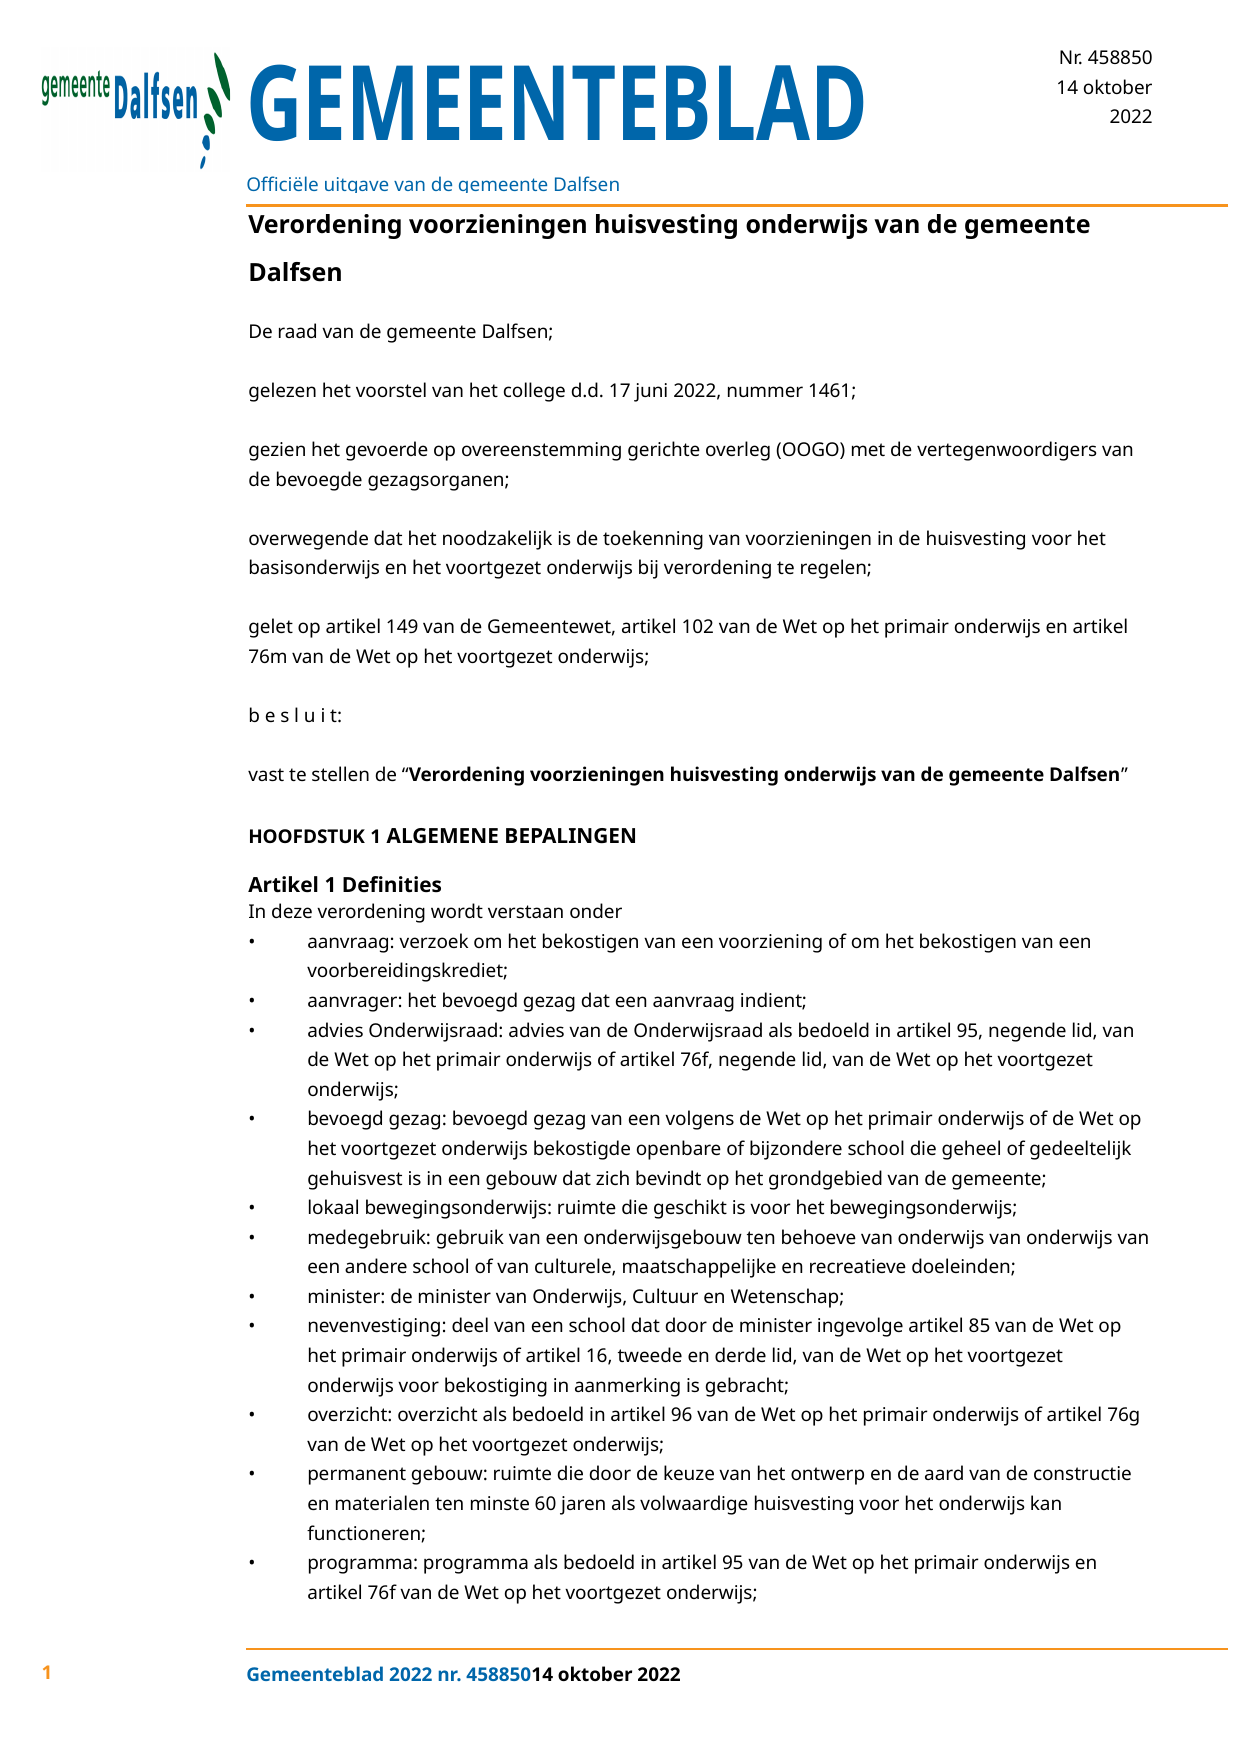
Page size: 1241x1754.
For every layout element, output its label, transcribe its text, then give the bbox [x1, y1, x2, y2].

list permanent gebouw: ruimte die door de keuze van het ontwerp en de aard van de constructie en materialen ten minste 60 jaren als volwaardige huisvesting voor het onderwijs kan functioneren; [248, 1461, 1152, 1546]
list medegebruik: gebruik van een onderwijsgebouw ten behoeve van onderwijs van onderwijs van een andere school of van culturele, maatschappelijke en recreatieve doeleinden; [248, 1224, 1152, 1279]
text Artikel 1 Definities [248, 870, 1152, 898]
text In deze verordening wordt verstaan onder [248, 898, 1152, 924]
list aanvrager: het bevoegd gezag dat een aanvraag indient; [248, 987, 1152, 1013]
list overzicht: overzicht als bedoeld in artikel 96 van de Wet op het primair onderwijs of artikel 76g van de Wet op het voortgezet onderwijs; [248, 1401, 1152, 1457]
list minister: de minister van Onderwijs, Cultuur en Wetenschap; [248, 1283, 1152, 1309]
text Verordening voorzieningen huisvesting onderwijs van de gemeente Dalfsen [248, 207, 1152, 288]
text gelet op artikel 149 van de Gemeentewet, artikel 102 van de Wet op het primair onderwijs en artikel 76m van de Wet op het voortgezet onderwijs; [248, 614, 1152, 669]
text gelezen het voorstel van het college d.d. 17 juni 2022, nummer 1461; [248, 377, 1152, 403]
list advies Onderwijsraad: advies van de Onderwijsraad als bedoeld in artikel 95, negende lid, van de Wet op het primair onderwijs of artikel 76f, negende lid, van de Wet op het voortgezet onderwijs; [248, 1017, 1152, 1102]
list nevenvestiging: deel van een school dat door de minister ingevolge artikel 85 van de Wet op het primair onderwijs of artikel 16, tweede en derde lid, van de Wet op het voortgezet onderwijs voor bekostiging in aanmerking is gebracht; [248, 1313, 1152, 1398]
text b e s l u i t: [248, 702, 1152, 728]
list lokaal bewegingsonderwijs: ruimte die geschikt is voor het bewegingsonderwijs; [248, 1194, 1152, 1220]
text vast te stellen de “Verordening voorzieningen huisvesting onderwijs van de gemeente Dalfsen” [248, 762, 1152, 787]
text HOOFDSTUK 1 ALGEMENE BEPALINGEN [248, 821, 1152, 849]
text overwegende dat het noodzakelijk is de toekenning van voorzieningen in de huisvesting voor het basisonderwijs en het voortgezet onderwijs bij verordening te regelen; [248, 525, 1152, 580]
text gezien het gevoerde op overeenstemming gerichte overleg (OOGO) met de vertegenwoordigers van de bevoegde gezagsorganen; [248, 436, 1152, 492]
list aanvraag: verzoek om het bekostigen van een voorziening of om het bekostigen van een voorbereidingskrediet; [248, 928, 1152, 983]
picture [41, 47, 231, 172]
text De raad van de gemeente Dalfsen; [248, 318, 1152, 344]
list programma: programma als bedoeld in artikel 95 van de Wet op het primair onderwijs en artikel 76f van de Wet op het voortgezet onderwijs; [248, 1549, 1152, 1605]
list bevoegd gezag: bevoegd gezag van een volgens de Wet op het primair onderwijs of de Wet op het voortgezet onderwijs bekostigde openbare of bijzondere school die geheel of gedeeltelijk gehuisvest is in een gebouw dat zich bevindt op het grondgebied van de gemeente; [248, 1106, 1152, 1191]
